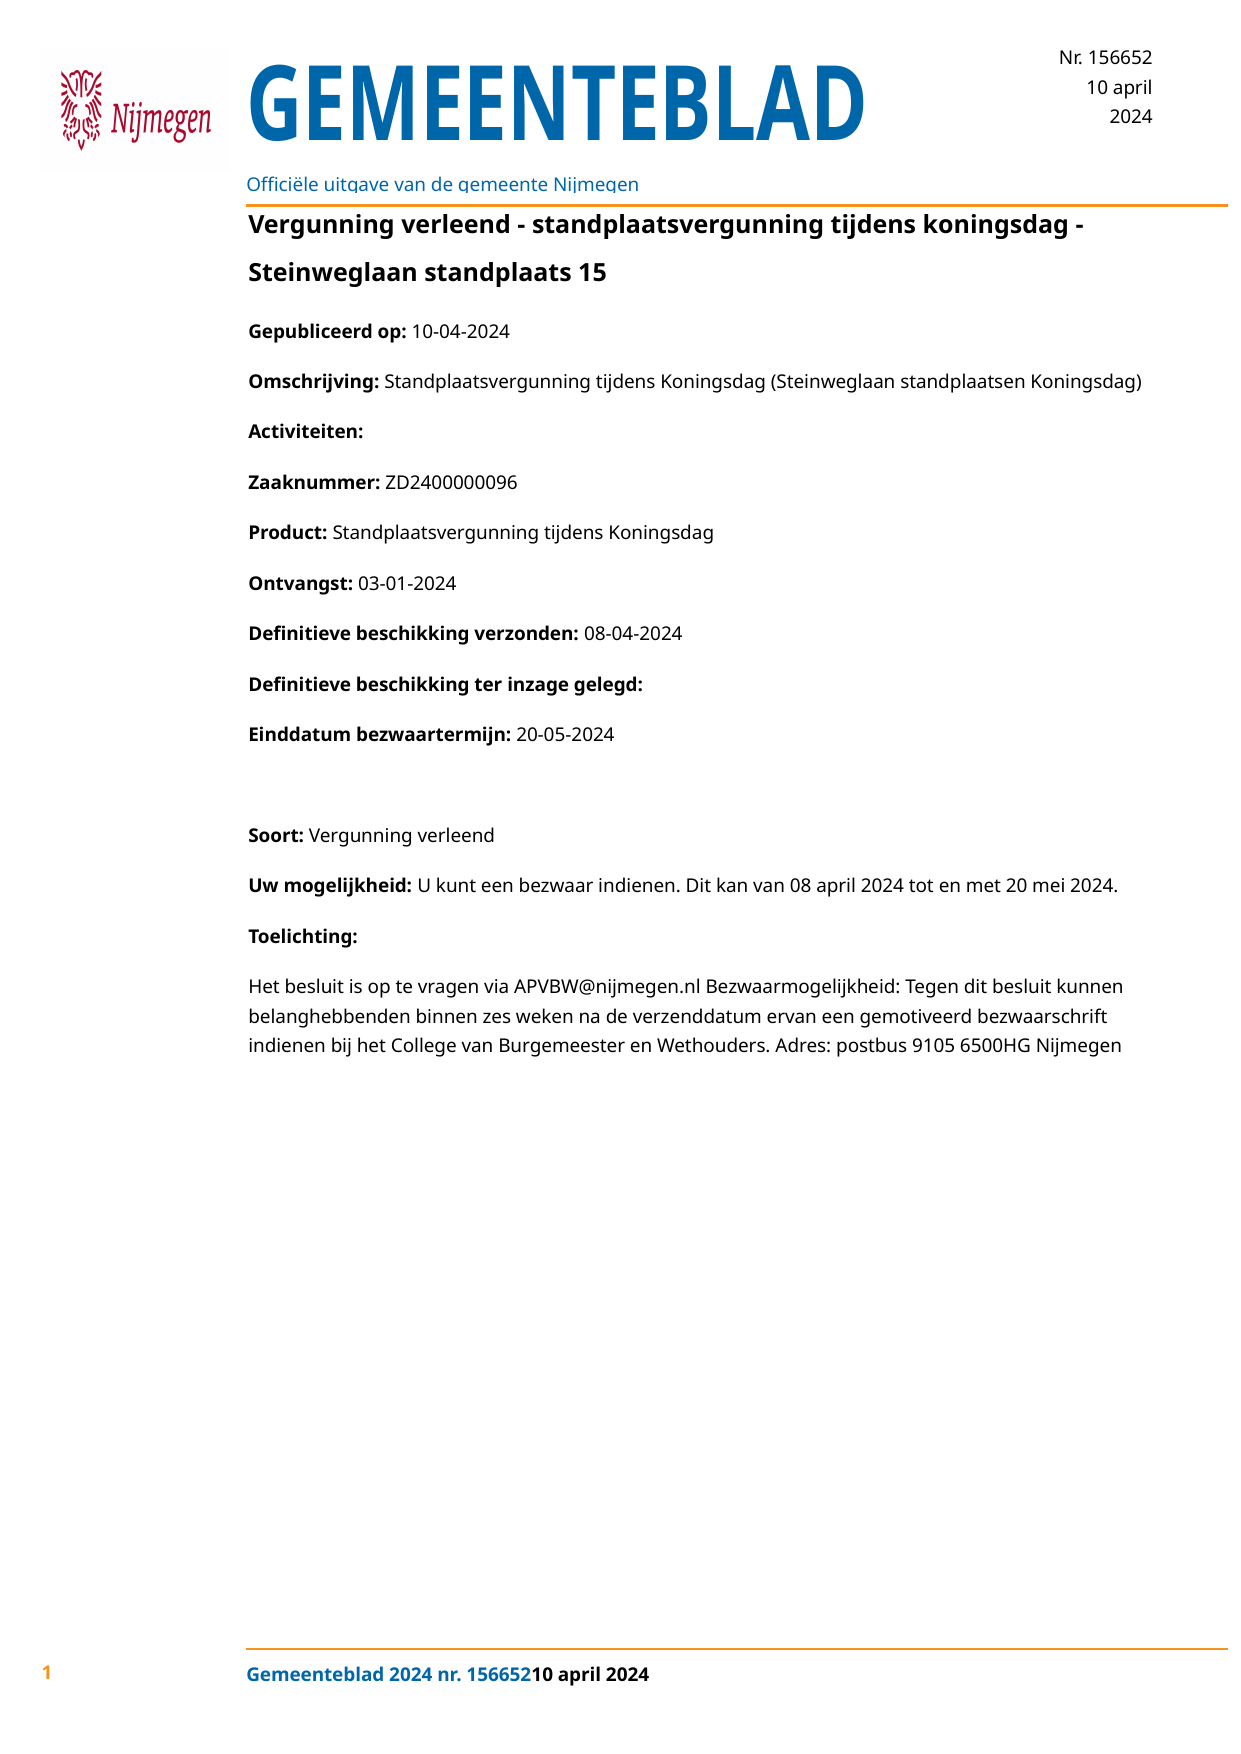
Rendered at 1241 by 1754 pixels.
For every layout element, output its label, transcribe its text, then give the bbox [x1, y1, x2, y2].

text Einddatum bezwaartermijn: 20-05-2024 [248, 721, 1152, 747]
text Definitieve beschikking verzonden: 08-04-2024 [248, 620, 1152, 646]
text Toelichting: [248, 923, 1152, 949]
text Ontvangst: 03-01-2024 [248, 570, 1152, 596]
text Product: Standplaatsvergunning tijdens Koningsdag [248, 519, 1152, 545]
text Uw mogelijkheid: U kunt een bezwaar indienen. Dit kan van 08 april 2024 tot en met 20 mei 2024. [248, 872, 1152, 898]
text Het besluit is op te vragen via APVBW@nijmegen.nl Bezwaarmogelijkheid: Tegen dit besluit kunnen belanghebbenden binnen zes weken na de verzenddatum ervan een gemotiveerd bezwaarschrift indienen bij het College van Burgemeester en Wethouders. Adres: postbus 9105 6500HG Nijmegen [248, 973, 1152, 1058]
text Gepubliceerd op: 10-04-2024 [248, 318, 1152, 344]
text Omschrijving: Standplaatsvergunning tijdens Koningsdag (Steinweglaan standplaatsen Koningsdag) [248, 368, 1152, 394]
picture [41, 47, 231, 172]
text Activiteiten: [248, 419, 1152, 444]
text Soort: Vergunning verleend [248, 822, 1152, 848]
text Definitieve beschikking ter inzage gelegd: [248, 671, 1152, 697]
text Zaaknummer: ZD2400000096 [248, 469, 1152, 495]
text Vergunning verleend - standplaatsvergunning tijdens koningsdag - Steinweglaan standplaats 15 [248, 207, 1152, 288]
